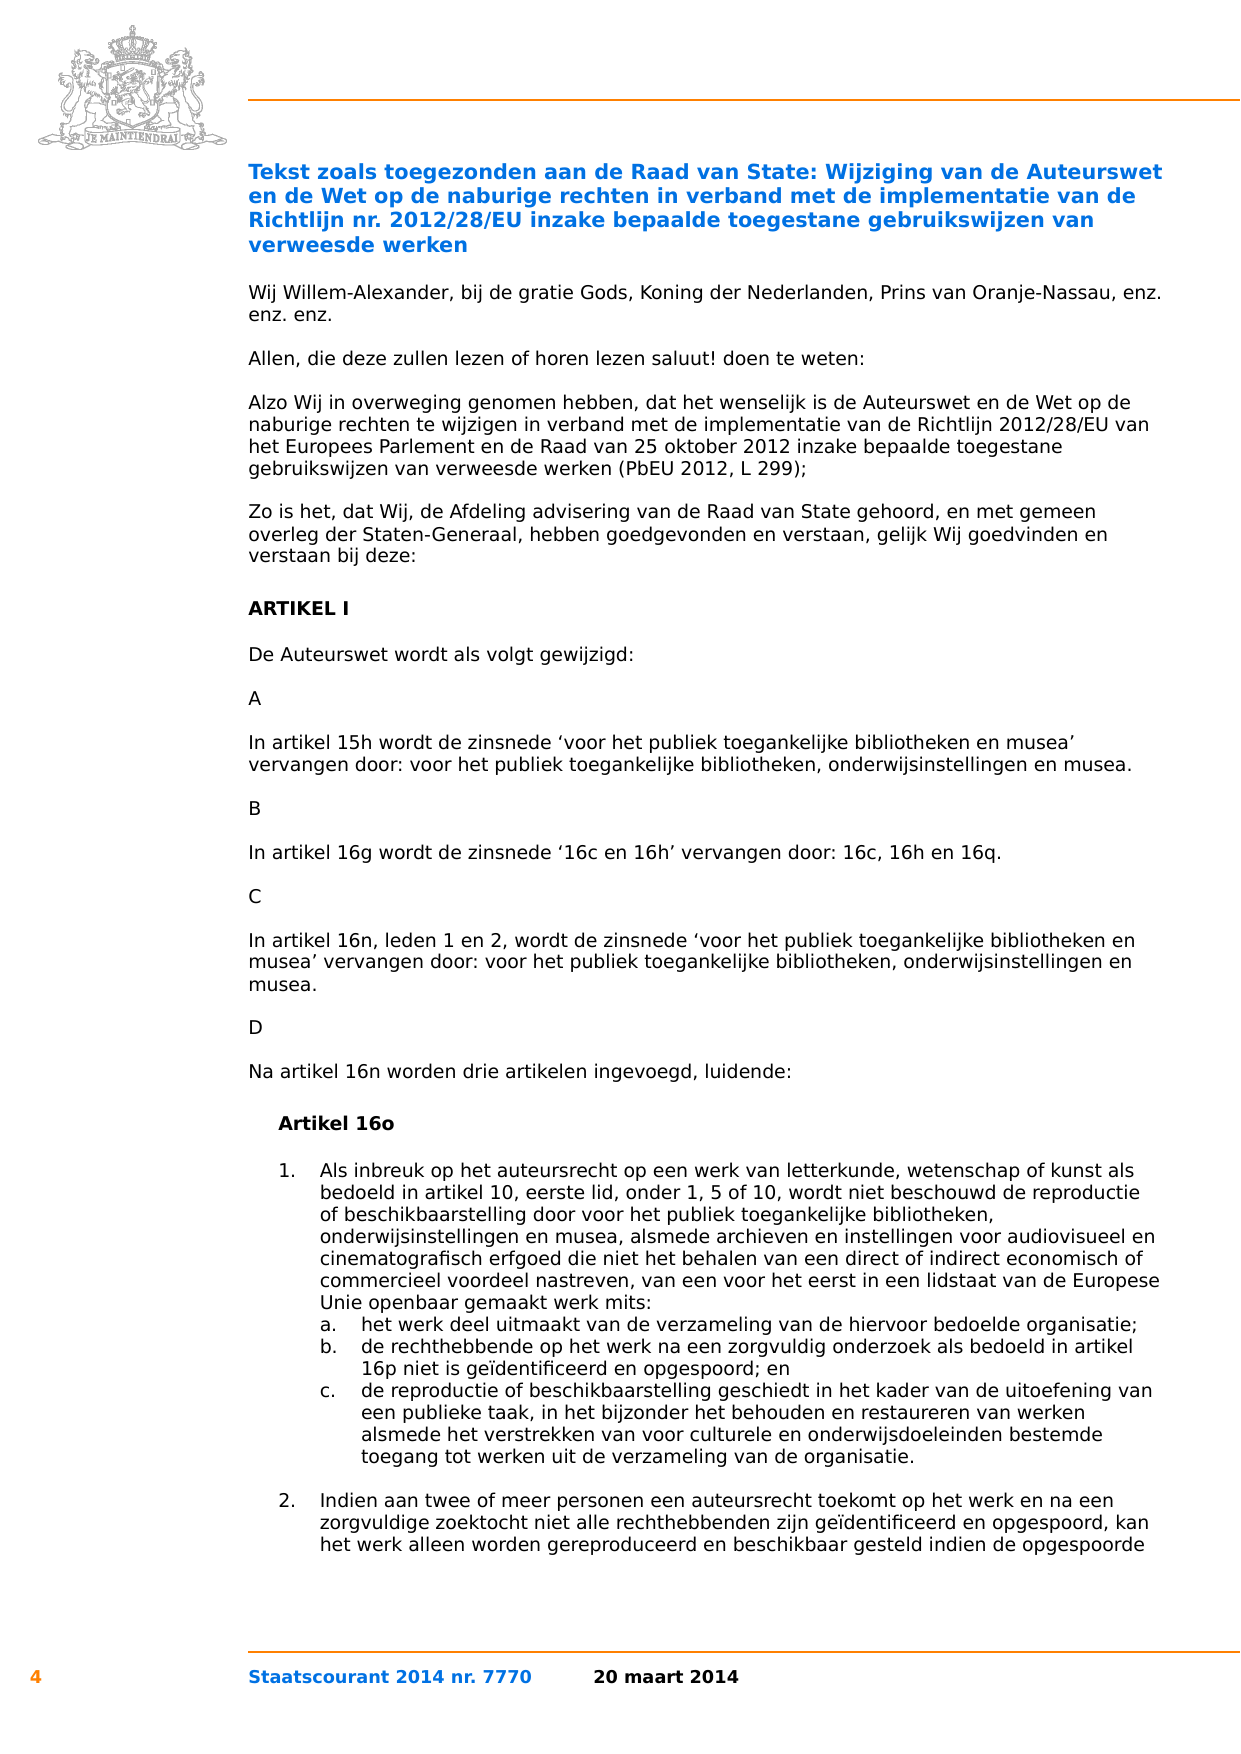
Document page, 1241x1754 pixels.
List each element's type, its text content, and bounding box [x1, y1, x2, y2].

text Allen, die deze zullen lezen of horen lezen saluut! doen te weten: [248, 348, 1163, 370]
subtitle Tekst zoals toegezonden aan de Raad van State: Wijziging van de Auteurswet en de Wet op de naburige rechten in verband met de implementatie van de Richtlijn nr. 2012/28/EU inzake bepaalde toegestane gebruikswijzen van verweesde werken [248, 160, 1163, 257]
text In artikel 15h wordt de zinsnede ‘voor het publiek toegankelijke bibliotheken en musea’ vervangen door: voor het publiek toegankelijke bibliotheken, onderwijsinstellingen en musea. [248, 732, 1163, 776]
text A [248, 688, 1163, 710]
text 1. Als inbreuk op het auteursrecht op een werk van letterkunde, wetenschap of kunst als bedoeld in artikel 10, eerste lid, onder 1, 5 of 10, wordt niet beschouwd de reproductie of beschikbaarstelling door voor het publiek toegankelijke bibliotheken, onderwijsinstellingen en musea, alsmede archieven en instellingen voor audiovisueel en cinematografisch erfgoed die niet het behalen van een direct of indirect economisch of commercieel voordeel nastreven, van een voor het eerst in een lidstaat van de Europese Unie openbaar gemaakt werk mits: [278, 1160, 1163, 1314]
picture [38, 25, 227, 150]
text Wij Willem-Alexander, bij de gratie Gods, Koning der Nederlanden, Prins van Oranje-Nassau, enz. enz. enz. [248, 282, 1163, 326]
text In artikel 16n, leden 1 en 2, wordt de zinsnede ‘voor het publiek toegankelijke bibliotheken en musea’ vervangen door: voor het publiek toegankelijke bibliotheken, onderwijsinstellingen en musea. [248, 929, 1163, 995]
text b. de rechthebbende op het werk na een zorgvuldig onderzoek als bedoeld in artikel 16p niet is geïdentificeerd en opgespoord; en [319, 1336, 1163, 1380]
subtitle Artikel 16o [278, 1113, 1163, 1135]
text D [248, 1017, 1163, 1039]
text c. de reproductie of beschikbaarstelling geschiedt in het kader van de uitoefening van een publieke taak, in het bijzonder het behouden en restaureren van werken alsmede het verstrekken van voor culturele en onderwijsdoeleinden bestemde toegang tot werken uit de verzameling van de organisatie. [319, 1380, 1163, 1468]
subtitle ARTIKEL I [248, 597, 1163, 619]
text Na artikel 16n worden drie artikelen ingevoegd, luidende: [248, 1061, 1163, 1083]
text C [248, 886, 1163, 908]
text Alzo Wij in overweging genomen hebben, dat het wenselijk is de Auteurswet en de Wet op de naburige rechten te wijzigen in verband met de implementatie van de Richtlijn 2012/28/EU van het Europees Parlement en de Raad van 25 oktober 2012 inzake bepaalde toegestane gebruikswijzen van verweesde werken (PbEU 2012, L 299); [248, 392, 1163, 479]
text De Auteurswet wordt als volgt gewijzigd: [248, 644, 1163, 666]
text Zo is het, dat Wij, de Afdeling advisering van de Raad van State gehoord, en met gemeen overleg der Staten-Generaal, hebben goedgevonden en verstaan, gelijk Wij goedvinden en verstaan bij deze: [248, 501, 1163, 567]
text a. het werk deel uitmaakt van de verzameling van de hiervoor bedoelde organisatie; [319, 1314, 1163, 1336]
text 2. Indien aan twee of meer personen een auteursrecht toekomt op het werk en na een zorgvuldige zoektocht niet alle rechthebbenden zijn geïdentificeerd en opgespoord, kan het werk alleen worden gereproduceerd en beschikbaar gesteld indien de opgespoorde [278, 1490, 1163, 1556]
text In artikel 16g wordt de zinsnede ‘16c en 16h’ vervangen door: 16c, 16h en 16q. [248, 842, 1163, 864]
text B [248, 798, 1163, 820]
